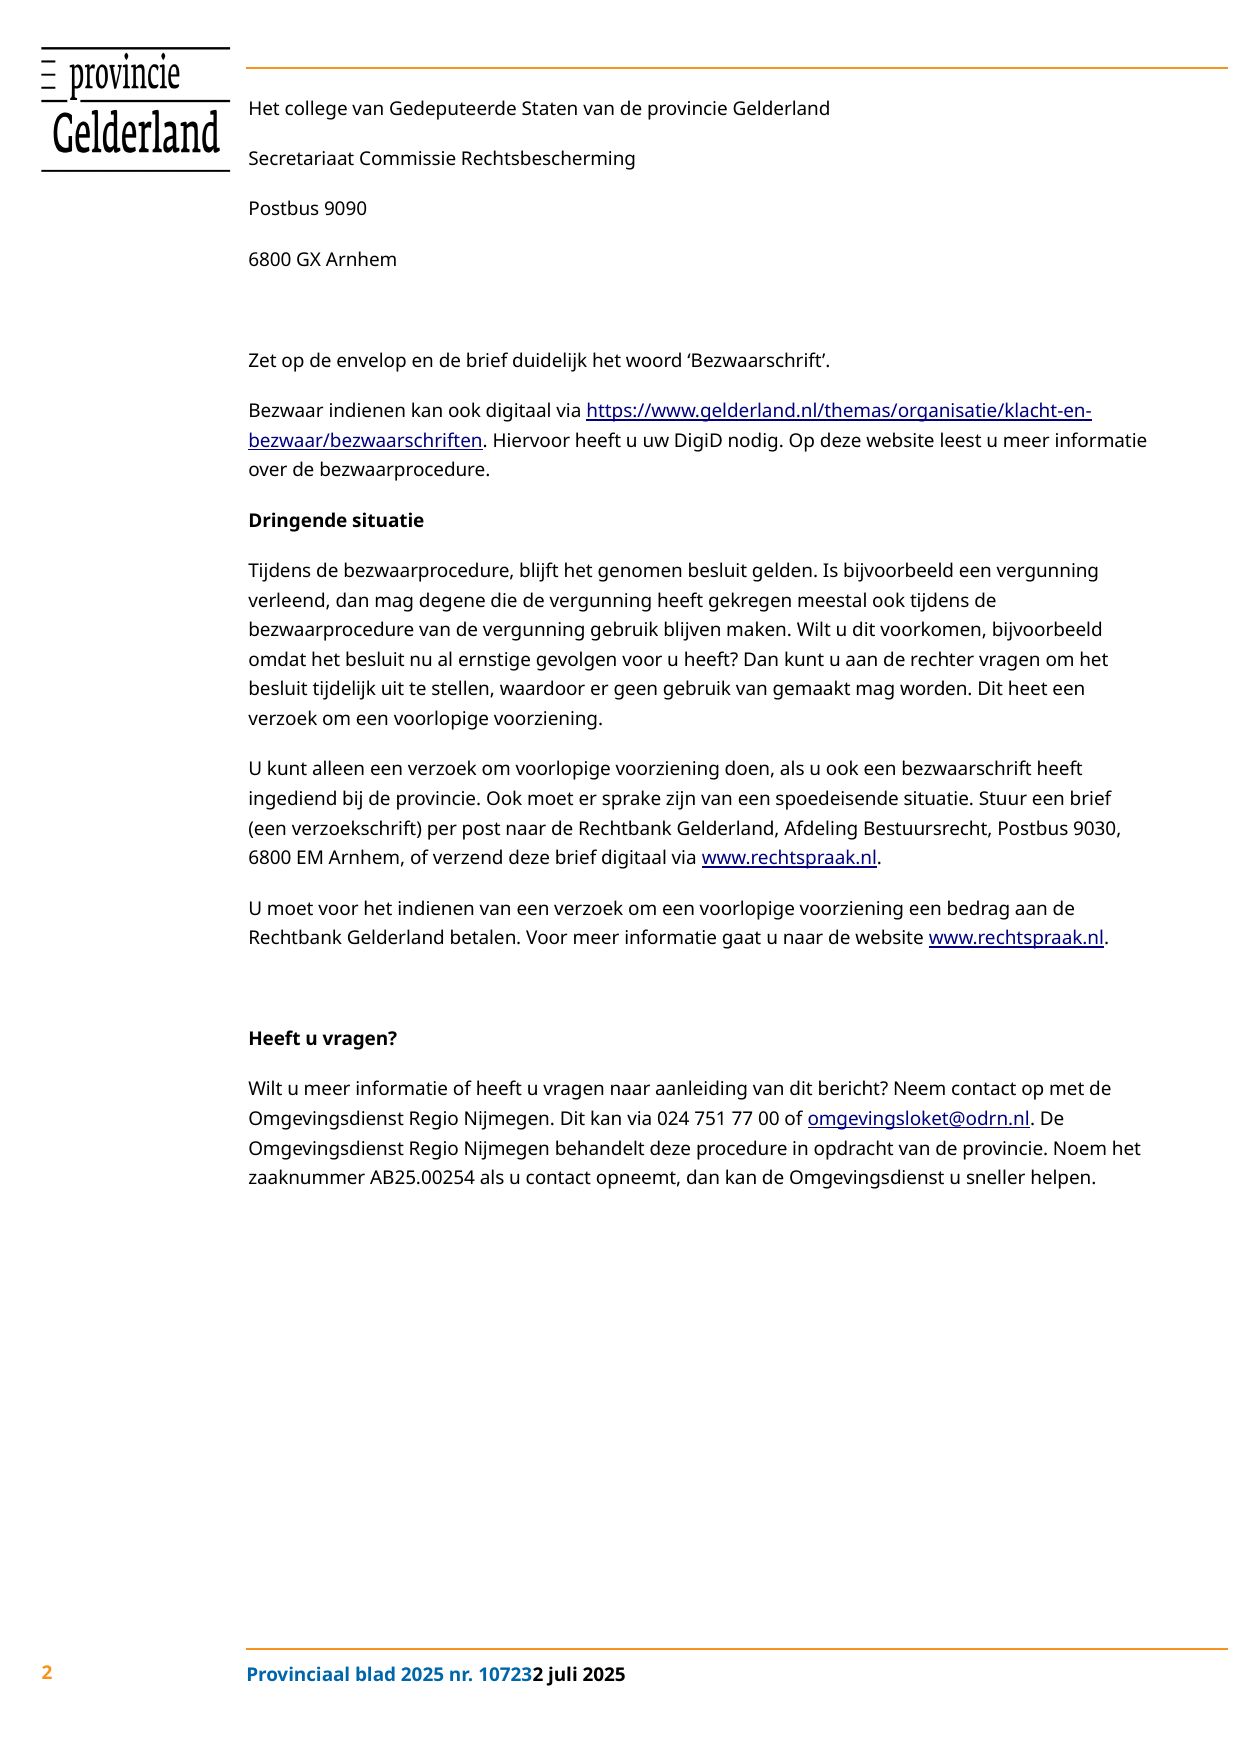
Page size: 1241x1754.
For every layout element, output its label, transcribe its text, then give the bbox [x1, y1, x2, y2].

text Postbus 9090 [248, 196, 1152, 221]
text Het college van Gedeputeerde Staten van de provincie Gelderland [248, 95, 1152, 121]
text 6800 GX Arnhem [248, 246, 1152, 272]
picture [41, 47, 231, 172]
text U moet voor het indienen van een verzoek om een voorlopige voorziening een bedrag aan de Rechtbank Gelderland betalen. Voor meer informatie gaat u naar de website www.rechtspraak.nl. [248, 895, 1152, 950]
text U kunt alleen een verzoek om voorlopige voorziening doen, als u ook een bezwaarschrift heeft ingediend bij de provincie. Ook moet er sprake zijn van een spoedeisende situatie. Stuur een brief (een verzoekschrift) per post naar de Rechtbank Gelderland, Afdeling Bestuursrecht, Postbus 9030, 6800 EM Arnhem, of verzend deze brief digitaal via www.rechtspraak.nl. [248, 756, 1152, 870]
text Heeft u vragen? [248, 1025, 1152, 1051]
text Tijdens de bezwaarprocedure, blijft het genomen besluit gelden. Is bijvoorbeeld een vergunning verleend, dan mag degene die de vergunning heeft gekregen meestal ook tijdens de bezwaarprocedure van de vergunning gebruik blijven maken. Wilt u dit voorkomen, bijvoorbeeld omdat het besluit nu al ernstige gevolgen voor u heeft? Dan kunt u aan de rechter vragen om het besluit tijdelijk uit te stellen, waardoor er geen gebruik van gemaakt mag worden. Dit heet een verzoek om een voorlopige voorziening. [248, 557, 1152, 731]
text Secretariaat Commissie Rechtsbescherming [248, 145, 1152, 171]
text Bezwaar indienen kan ook digitaal via https://www.gelderland.nl/themas/organisatie/klacht-en-bezwaar/bezwaarschriften. Hiervoor heeft u uw DigiD nodig. Op deze website leest u meer informatie over de bezwaarprocedure. [248, 397, 1152, 482]
text Zet op de envelop en de brief duidelijk het woord ‘Bezwaarschrift’. [248, 347, 1152, 373]
text Dringende situatie [248, 507, 1152, 533]
text Wilt u meer informatie of heeft u vragen naar aanleiding van dit bericht? Neem contact op met de Omgevingsdienst Regio Nijmegen. Dit kan via 024 751 77 00 of omgevingsloket@odrn.nl. De Omgevingsdienst Regio Nijmegen behandelt deze procedure in opdracht van de provincie. Noem het zaaknummer AB25.00254 als u contact opneemt, dan kan de Omgevingsdienst u sneller helpen. [248, 1076, 1152, 1190]
